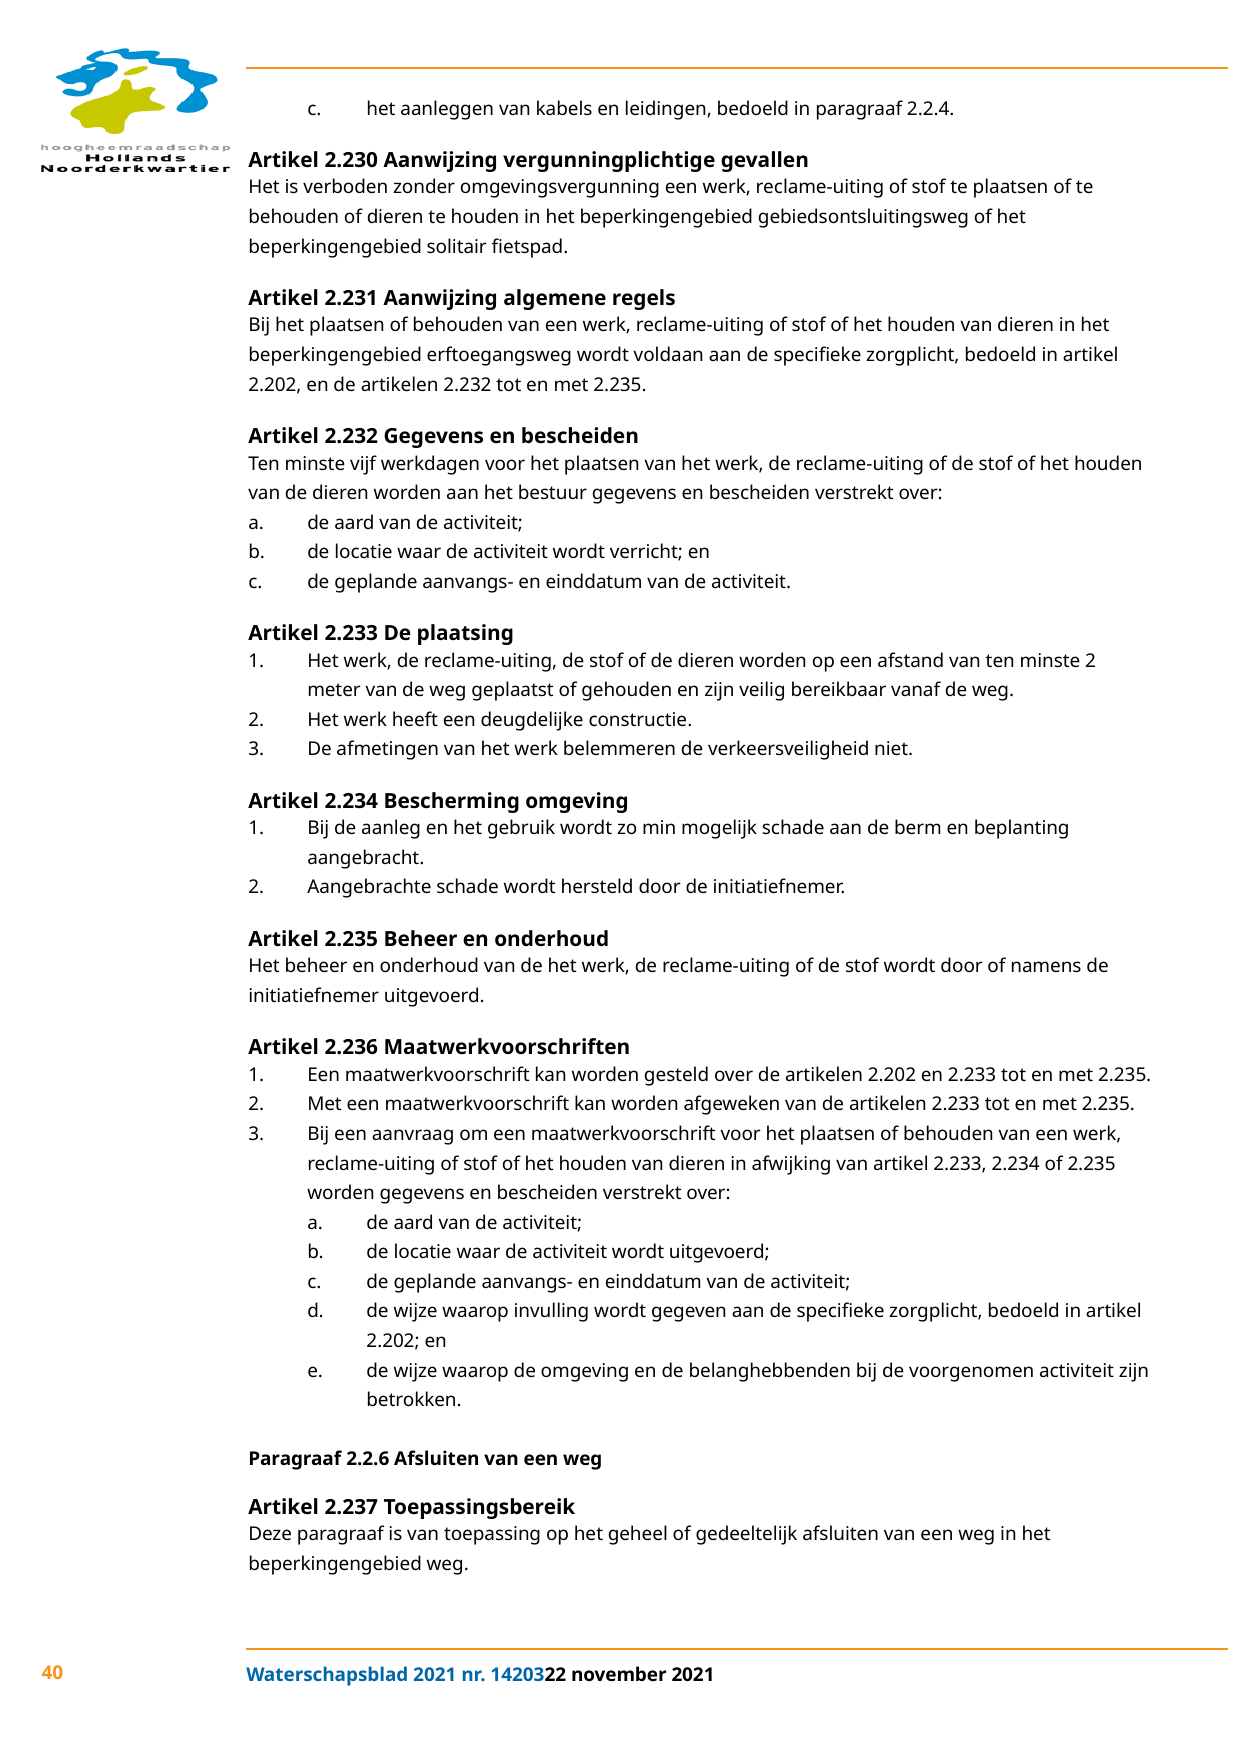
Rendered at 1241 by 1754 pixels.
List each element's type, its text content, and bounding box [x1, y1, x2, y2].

text Paragraaf 2.2.6 Afsluiten van een weg [248, 1446, 1152, 1471]
list de aard van de activiteit; [248, 509, 1152, 534]
text Bij het plaatsen of behouden van een werk, reclame-uiting of stof of het houden van dieren in het beperkingengebied erftoegangsweg wordt voldaan aan de specifieke zorgplicht, bedoeld in artikel 2.202, en de artikelen 2.232 tot en met 2.235. [248, 312, 1152, 397]
text Artikel 2.233 De plaatsing [248, 618, 1152, 647]
text Deze paragraaf is van toepassing op het geheel of gedeeltelijk afsluiten van een weg in het beperkingengebied weg. [248, 1521, 1152, 1576]
list De afmetingen van het werk belemmeren de verkeersveiligheid niet. [248, 736, 1152, 761]
list de wijze waarop de omgeving en de belanghebbenden bij de voorgenomen activiteit zijn betrokken. [307, 1357, 1152, 1412]
list de aard van de activiteit; [307, 1209, 1152, 1234]
list Het werk heeft een deugdelijke constructie. [248, 706, 1152, 732]
list Bij een aanvraag om een maatwerkvoorschrift voor het plaatsen of behouden van een werk, reclame-uiting of stof of het houden van dieren in afwijking van artikel 2.233, 2.234 of 2.235 worden gegevens en bescheiden verstrekt over: [248, 1120, 1152, 1205]
text Artikel 2.230 Aanwijzing vergunningplichtige gevallen [248, 145, 1152, 174]
list Een maatwerkvoorschrift kan worden gesteld over de artikelen 2.202 en 2.233 tot en met 2.235. [248, 1061, 1152, 1087]
list Met een maatwerkvoorschrift kan worden afgeweken van de artikelen 2.233 tot en met 2.235. [248, 1091, 1152, 1116]
list Bij de aanleg en het gebruik wordt zo min mogelijk schade aan de berm en beplanting aangebracht. [248, 814, 1152, 870]
text Artikel 2.232 Gegevens en bescheiden [248, 421, 1152, 450]
list de wijze waarop invulling wordt gegeven aan de specifieke zorgplicht, bedoeld in artikel 2.202; en [307, 1298, 1152, 1353]
picture [41, 47, 231, 172]
list Aangebrachte schade wordt hersteld door de initiatiefnemer. [248, 874, 1152, 899]
text Het beheer en onderhoud van de het werk, de reclame-uiting of de stof wordt door of namens de initiatiefnemer uitgevoerd. [248, 952, 1152, 1008]
list Het werk, de reclame-uiting, de stof of de dieren worden op een afstand van ten minste 2 meter van de weg geplaatst of gehouden en zijn veilig bereikbaar vanaf de weg. [248, 647, 1152, 702]
text Artikel 2.235 Beheer en onderhoud [248, 924, 1152, 952]
list de geplande aanvangs- en einddatum van de activiteit; [307, 1268, 1152, 1294]
list de geplande aanvangs- en einddatum van de activiteit. [248, 568, 1152, 594]
text Artikel 2.231 Aanwijzing algemene regels [248, 283, 1152, 312]
list de locatie waar de activiteit wordt verricht; en [248, 538, 1152, 564]
text Artikel 2.236 Maatwerkvoorschriften [248, 1032, 1152, 1061]
text Ten minste vijf werkdagen voor het plaatsen van het werk, de reclame-uiting of de stof of het houden van de dieren worden aan het bestuur gegevens en bescheiden verstrekt over: [248, 450, 1152, 505]
list het aanleggen van kabels en leidingen, bedoeld in paragraaf 2.2.4. [307, 95, 1152, 121]
list de locatie waar de activiteit wordt uitgevoerd; [307, 1238, 1152, 1264]
text Artikel 2.234 Bescherming omgeving [248, 786, 1152, 814]
text Het is verboden zonder omgevingsvergunning een werk, reclame-uiting of stof te plaatsen of te behouden of dieren te houden in het beperkingengebied gebiedsontsluitingsweg of het beperkingengebied solitair fietspad. [248, 174, 1152, 258]
text Artikel 2.237 Toepassingsbereik [248, 1492, 1152, 1521]
